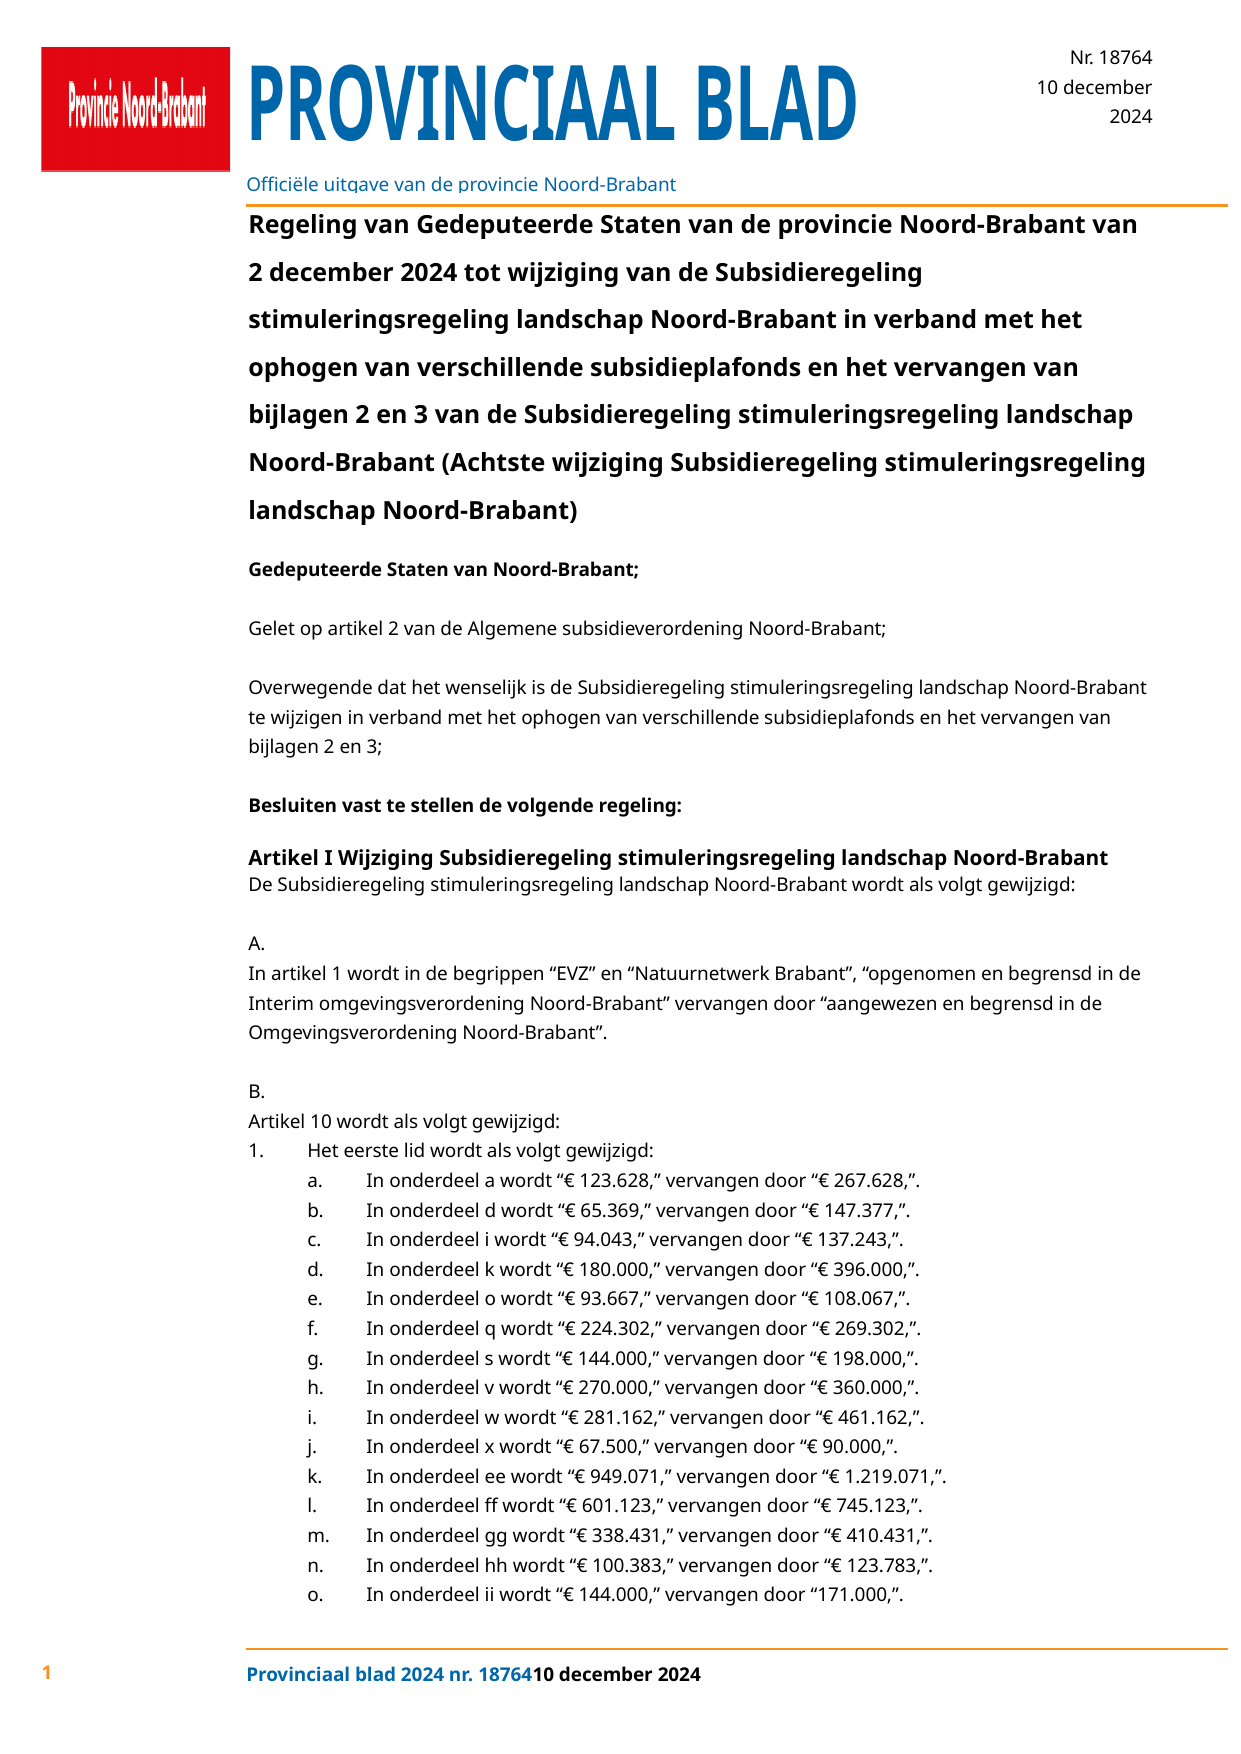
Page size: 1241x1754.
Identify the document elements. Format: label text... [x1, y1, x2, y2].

list In onderdeel ii wordt “€ 144.000,” vervangen door “171.000,”. [307, 1581, 1152, 1607]
list In onderdeel ee wordt “€ 949.071,” vervangen door “€ 1.219.071,”. [307, 1463, 1152, 1489]
text A. [248, 931, 1152, 956]
list In onderdeel d wordt “€ 65.369,” vervangen door “€ 147.377,”. [307, 1197, 1152, 1223]
text De Subsidieregeling stimuleringsregeling landschap Noord-Brabant wordt als volgt gewijzigd: [248, 871, 1152, 897]
list In onderdeel i wordt “€ 94.043,” vervangen door “€ 137.243,”. [307, 1226, 1152, 1252]
list In onderdeel s wordt “€ 144.000,” vervangen door “€ 198.000,”. [307, 1345, 1152, 1371]
list Het eerste lid wordt als volgt gewijzigd: [248, 1138, 1152, 1163]
text Besluiten vast te stellen de volgende regeling: [248, 793, 1152, 818]
list In onderdeel k wordt “€ 180.000,” vervangen door “€ 396.000,”. [307, 1256, 1152, 1282]
text B. [248, 1078, 1152, 1104]
text Regeling van Gedeputeerde Staten van de provincie Noord-Brabant van 2 december 2024 tot wijziging van de Subsidieregeling stimuleringsregeling landschap Noord-Brabant in verband met het ophogen van verschillende subsidieplafonds en het vervangen van bijlagen 2 en 3 van de Subsidieregeling stimuleringsregeling landschap Noord-Brabant (Achtste wijziging Subsidieregeling stimuleringsregeling landschap Noord-Brabant) [248, 207, 1152, 526]
picture [41, 47, 231, 172]
text Artikel I Wijziging Subsidieregeling stimuleringsregeling landschap Noord-Brabant [248, 843, 1152, 871]
list In onderdeel a wordt “€ 123.628,” vervangen door “€ 267.628,”. [307, 1167, 1152, 1193]
list In onderdeel q wordt “€ 224.302,” vervangen door “€ 269.302,”. [307, 1315, 1152, 1341]
text Artikel 10 wordt als volgt gewijzigd: [248, 1108, 1152, 1134]
text Gedeputeerde Staten van Noord-Brabant; [248, 556, 1152, 582]
list In onderdeel o wordt “€ 93.667,” vervangen door “€ 108.067,”. [307, 1286, 1152, 1311]
list In onderdeel gg wordt “€ 338.431,” vervangen door “€ 410.431,”. [307, 1522, 1152, 1548]
text In artikel 1 wordt in de begrippen “EVZ” en “Natuurnetwerk Brabant”, “opgenomen en begrensd in de Interim omgevingsverordening Noord-Brabant” vervangen door “aangewezen en begrensd in de Omgevingsverordening Noord-Brabant”. [248, 960, 1152, 1045]
list In onderdeel ff wordt “€ 601.123,” vervangen door “€ 745.123,”. [307, 1493, 1152, 1518]
list In onderdeel w wordt “€ 281.162,” vervangen door “€ 461.162,”. [307, 1404, 1152, 1430]
list In onderdeel v wordt “€ 270.000,” vervangen door “€ 360.000,”. [307, 1374, 1152, 1400]
text Overwegende dat het wenselijk is de Subsidieregeling stimuleringsregeling landschap Noord-Brabant te wijzigen in verband met het ophogen van verschillende subsidieplafonds en het vervangen van bijlagen 2 en 3; [248, 674, 1152, 759]
text Gelet op artikel 2 van de Algemene subsidieverordening Noord-Brabant; [248, 615, 1152, 641]
list In onderdeel x wordt “€ 67.500,” vervangen door “€ 90.000,”. [307, 1433, 1152, 1459]
list In onderdeel hh wordt “€ 100.383,” vervangen door “€ 123.783,”. [307, 1552, 1152, 1578]
